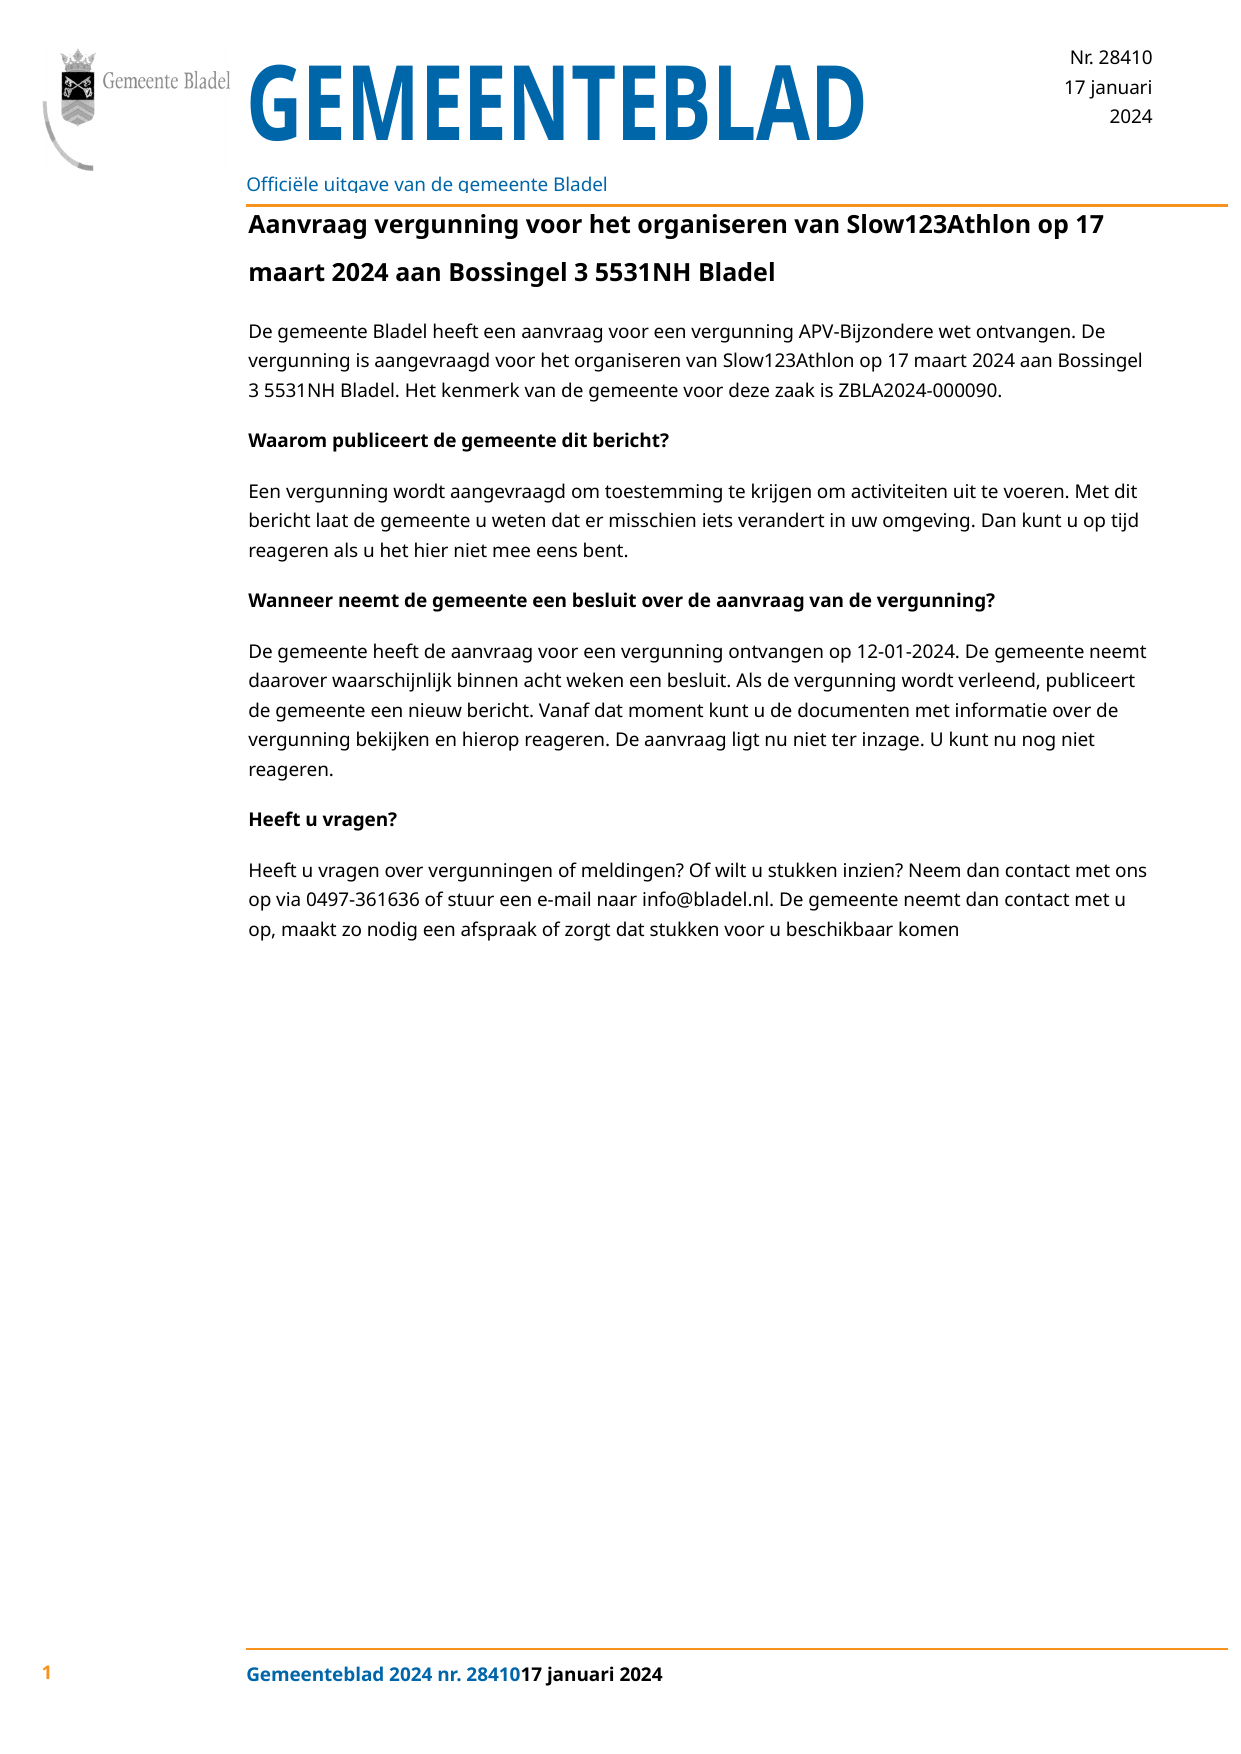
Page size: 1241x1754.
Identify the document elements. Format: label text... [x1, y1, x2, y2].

picture [41, 47, 231, 172]
text De gemeente Bladel heeft een aanvraag voor een vergunning APV-Bijzondere wet ontvangen. De vergunning is aangevraagd voor het organiseren van Slow123Athlon op 17 maart 2024 aan Bossingel 3 5531NH Bladel. Het kenmerk van de gemeente voor deze zaak is ZBLA2024-000090. [248, 318, 1152, 403]
text Waarom publiceert de gemeente dit bericht? [248, 427, 1152, 453]
text Heeft u vragen? [248, 807, 1152, 832]
text Wanneer neemt de gemeente een besluit over de aanvraag van de vergunning? [248, 587, 1152, 613]
text Een vergunning wordt aangevraagd om toestemming te krijgen om activiteiten uit te voeren. Met dit bericht laat de gemeente u weten dat er misschien iets verandert in uw omgeving. Dan kunt u op tijd reageren als u het hier niet mee eens bent. [248, 478, 1152, 563]
text Aanvraag vergunning voor het organiseren van Slow123Athlon op 17 maart 2024 aan Bossingel 3 5531NH Bladel [248, 207, 1152, 288]
text De gemeente heeft de aanvraag voor een vergunning ontvangen op 12-01-2024. De gemeente neemt daarover waarschijnlijk binnen acht weken een besluit. Als de vergunning wordt verleend, publiceert de gemeente een nieuw bericht. Vanaf dat moment kunt u de documenten met informatie over de vergunning bekijken en hierop reageren. De aanvraag ligt nu niet ter inzage. U kunt nu nog niet reageren. [248, 638, 1152, 782]
text Heeft u vragen over vergunningen of meldingen? Of wilt u stukken inzien? Neem dan contact met ons op via 0497-361636 of stuur een e-mail naar info@bladel.nl. De gemeente neemt dan contact met u op, maakt zo nodig een afspraak of zorgt dat stukken voor u beschikbaar komen [248, 857, 1152, 942]
